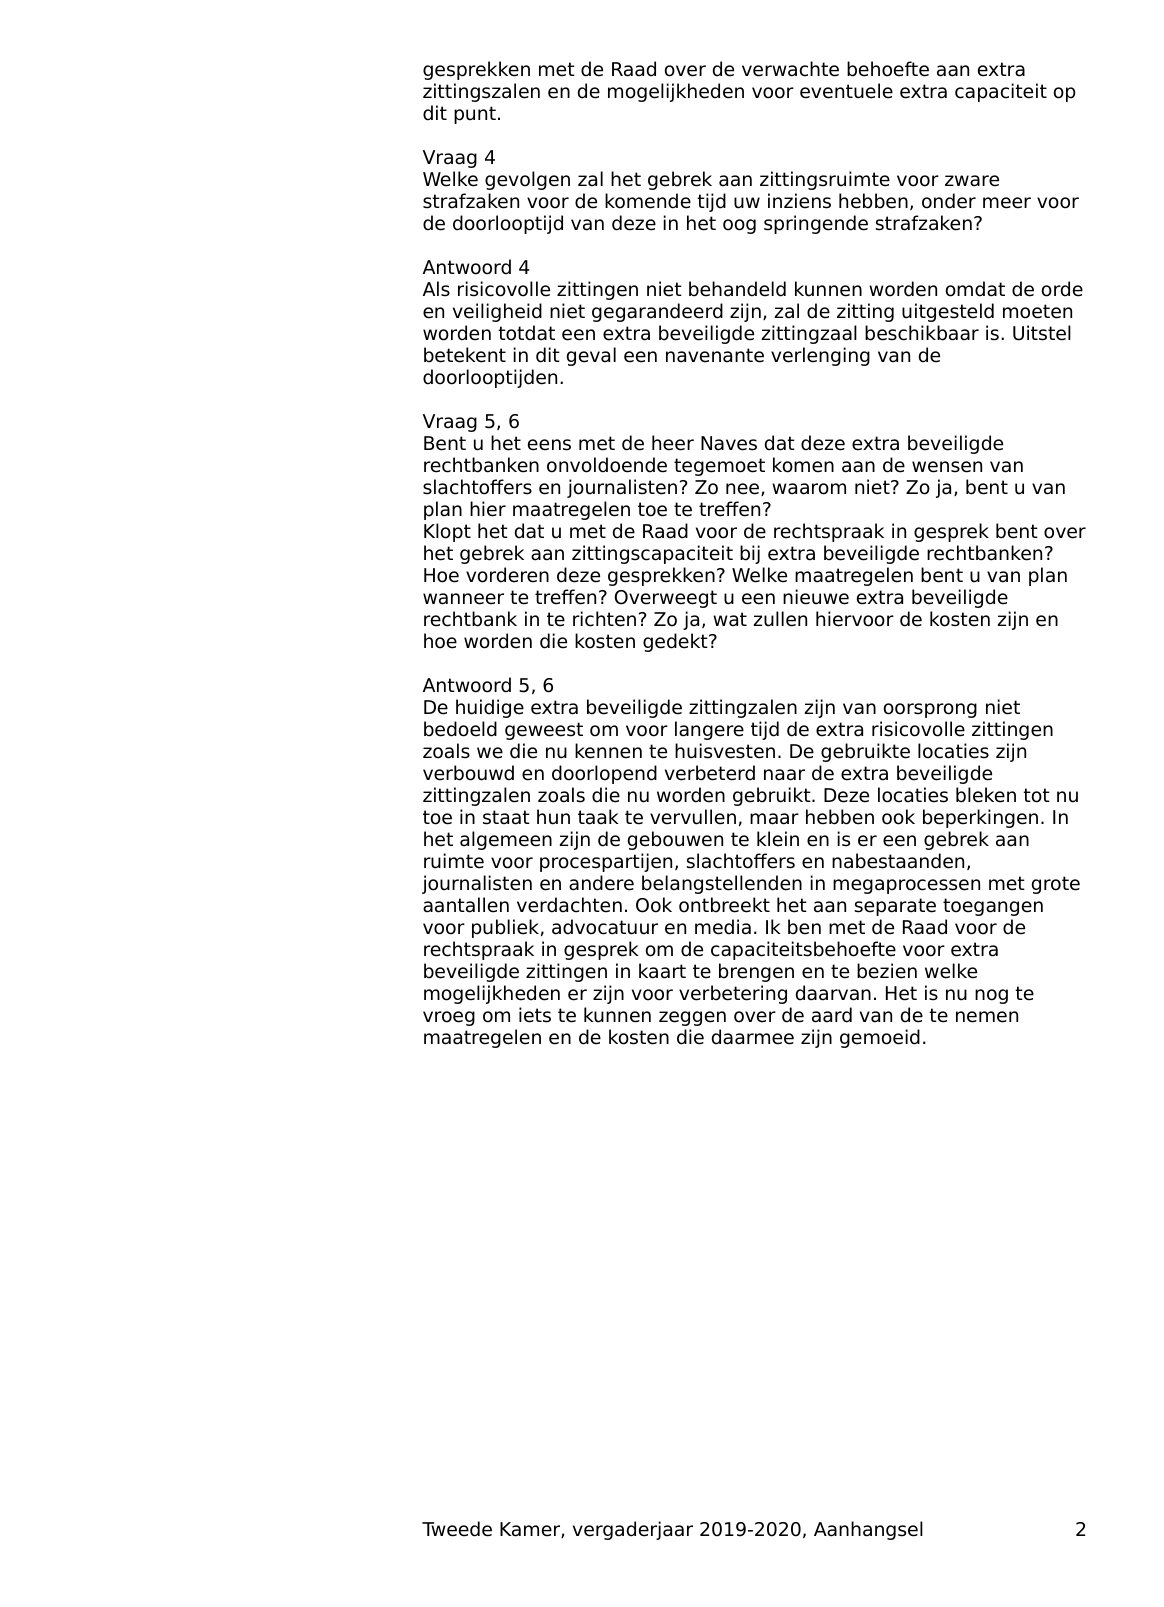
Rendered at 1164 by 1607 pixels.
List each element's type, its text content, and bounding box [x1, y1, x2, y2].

text Welke gevolgen zal het gebrek aan zittingsruimte voor zware strafzaken voor de komende tijd uw inziens hebben, onder meer voor de doorlooptijd van deze in het oog springende strafzaken? [422, 169, 1087, 235]
text Antwoord 5, 6 [422, 675, 1087, 697]
text Vraag 5, 6 [422, 411, 1087, 433]
text gesprekken met de Raad over de verwachte behoefte aan extra zittingszalen en de mogelijkheden voor eventuele extra capaciteit op dit punt. [422, 59, 1087, 125]
text Bent u het eens met de heer Naves dat deze extra beveiligde rechtbanken onvoldoende tegemoet komen aan de wensen van slachtoffers en journalisten? Zo nee, waarom niet? Zo ja, bent u van plan hier maatregelen toe te treffen? [422, 433, 1087, 521]
text Klopt het dat u met de Raad voor de rechtspraak in gesprek bent over het gebrek aan zittingscapaciteit bij extra beveiligde rechtbanken? Hoe vorderen deze gesprekken? Welke maatregelen bent u van plan wanneer te treffen? Overweegt u een nieuwe extra beveiligde rechtbank in te richten? Zo ja, wat zullen hiervoor de kosten zijn en hoe worden die kosten gedekt? [422, 521, 1087, 653]
text Als risicovolle zittingen niet behandeld kunnen worden omdat de orde en veiligheid niet gegarandeerd zijn, zal de zitting uitgesteld moeten worden totdat een extra beveiligde zittingzaal beschikbaar is. Uitstel betekent in dit geval een navenante verlenging van de doorlooptijden. [422, 279, 1087, 389]
text De huidige extra beveiligde zittingzalen zijn van oorsprong niet bedoeld geweest om voor langere tijd de extra risicovolle zittingen zoals we die nu kennen te huisvesten. De gebruikte locaties zijn verbouwd en doorlopend verbeterd naar de extra beveiligde zittingzalen zoals die nu worden gebruikt. Deze locaties bleken tot nu toe in staat hun taak te vervullen, maar hebben ook beperkingen. In het algemeen zijn de gebouwen te klein en is er een gebrek aan ruimte voor procespartijen, slachtoffers en nabestaanden, journalisten en andere belangstellenden in megaprocessen met grote aantallen verdachten. Ook ontbreekt het aan separate toegangen voor publiek, advocatuur en media. Ik ben met de Raad voor de rechtspraak in gesprek om de capaciteitsbehoefte voor extra beveiligde zittingen in kaart te brengen en te bezien welke mogelijkheden er zijn voor verbetering daarvan. Het is nu nog te vroeg om iets te kunnen zeggen over de aard van de te nemen maatregelen en de kosten die daarmee zijn gemoeid. [422, 697, 1087, 1049]
text Antwoord 4 [422, 257, 1087, 279]
text Vraag 4 [422, 147, 1087, 169]
